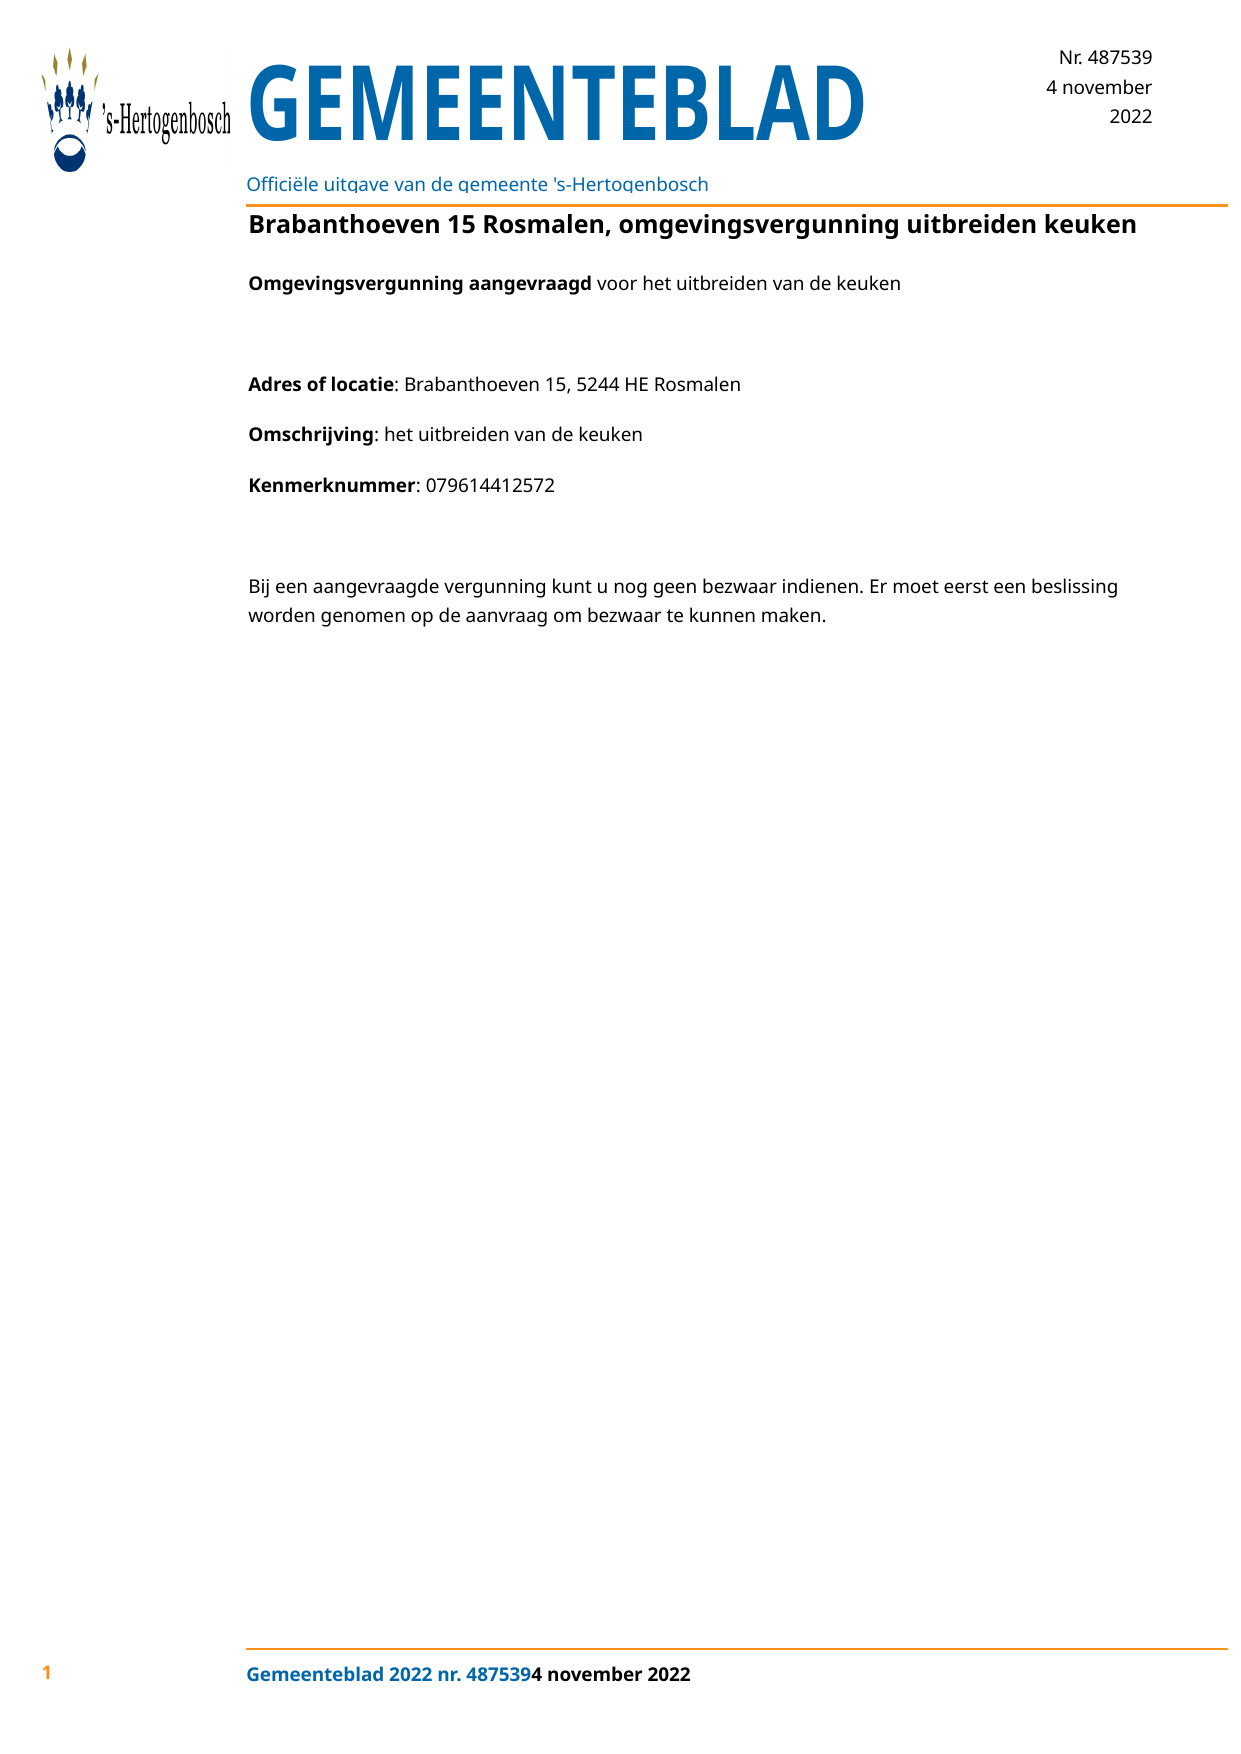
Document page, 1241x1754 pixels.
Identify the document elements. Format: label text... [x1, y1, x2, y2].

text Adres of locatie: Brabanthoeven 15, 5244 HE Rosmalen [248, 371, 1152, 397]
text Bij een aangevraagde vergunning kunt u nog geen bezwaar indienen. Er moet eerst een beslissing worden genomen op de aanvraag om bezwaar te kunnen maken. [248, 573, 1152, 628]
text Omschrijving: het uitbreiden van de keuken [248, 422, 1152, 447]
text Omgevingsvergunning aangevraagd voor het uitbreiden van de keuken [248, 270, 1152, 296]
picture [41, 47, 231, 172]
text Kenmerknummer: 079614412572 [248, 472, 1152, 498]
text Brabanthoeven 15 Rosmalen, omgevingsvergunning uitbreiden keuken [248, 207, 1152, 241]
